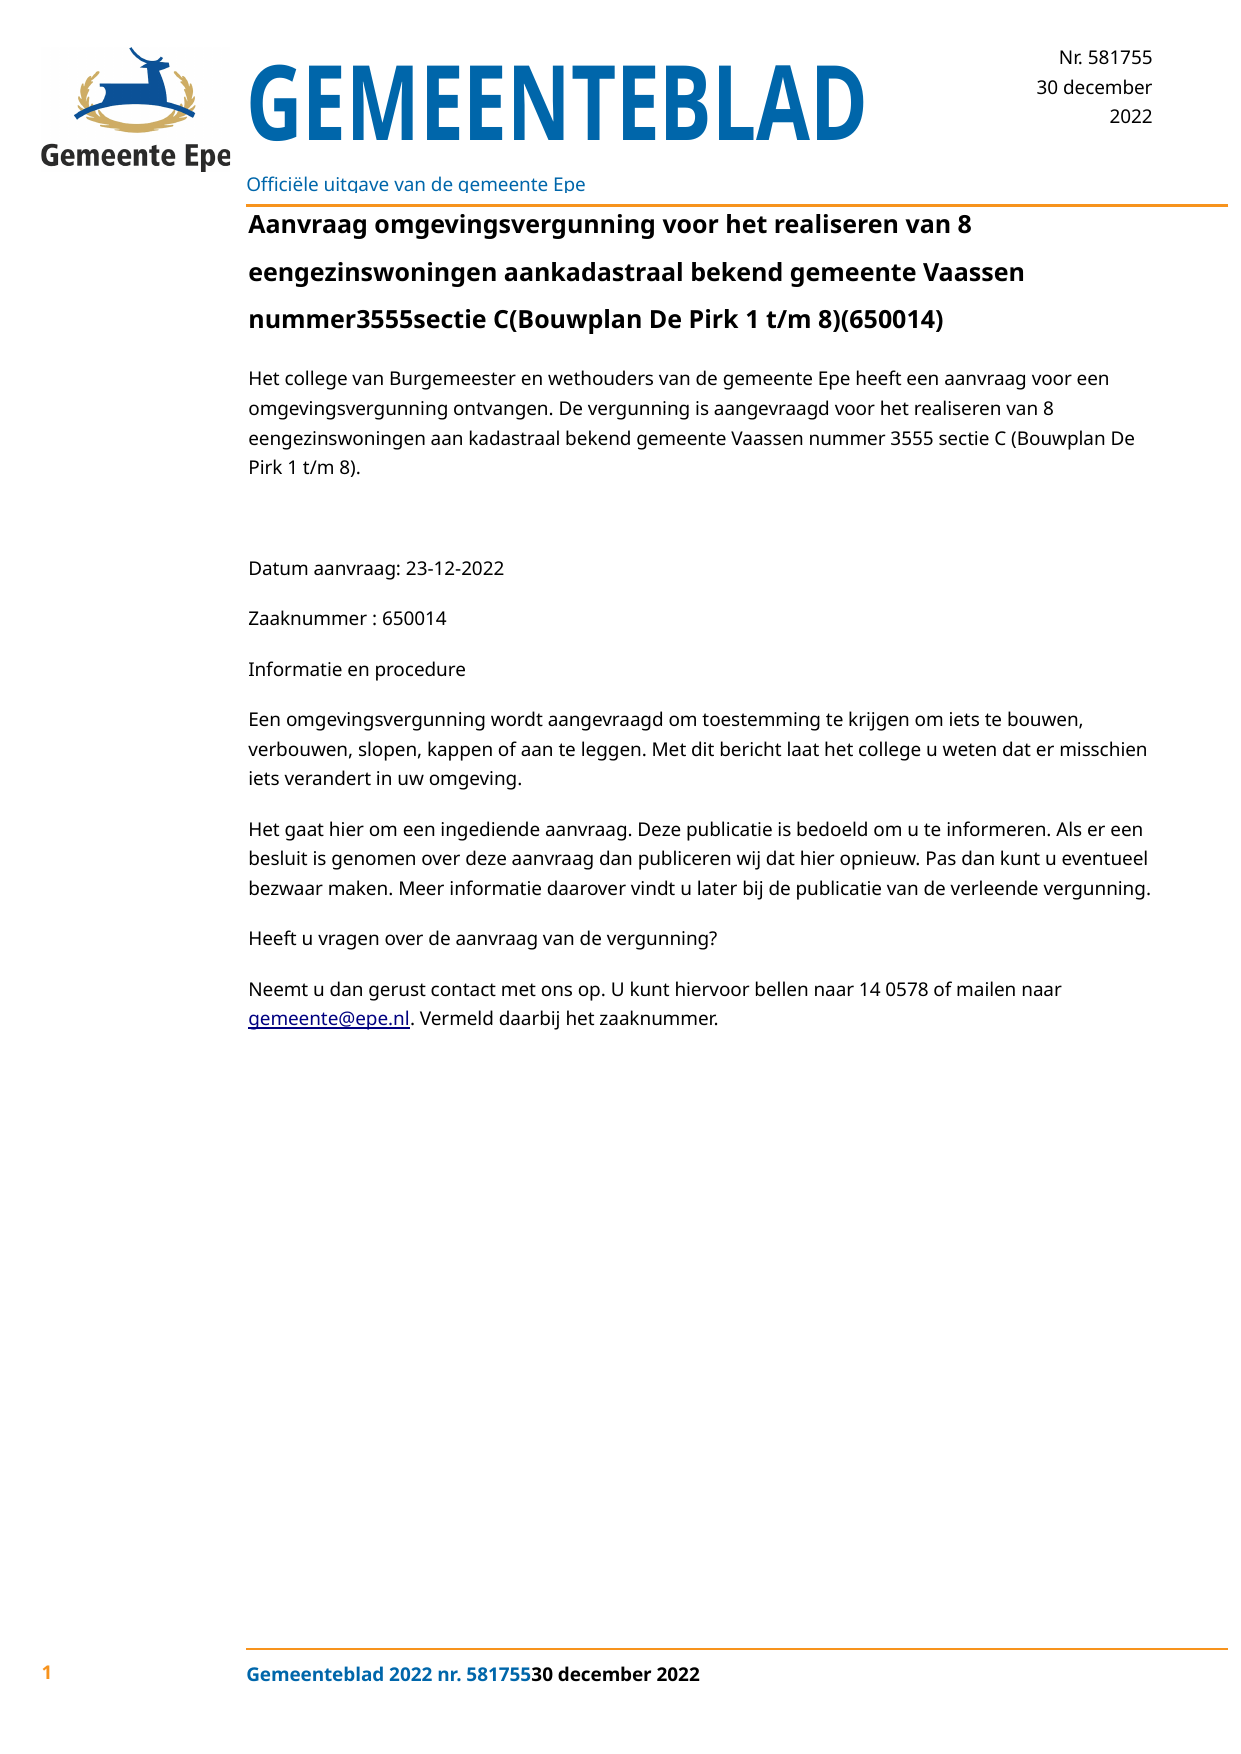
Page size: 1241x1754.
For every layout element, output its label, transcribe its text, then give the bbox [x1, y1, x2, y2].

text Neemt u dan gerust contact met ons op. U kunt hiervoor bellen naar 14 0578 of mailen naar gemeente@epe.nl. Vermeld daarbij het zaaknummer. [248, 976, 1152, 1031]
text Informatie en procedure [248, 656, 1152, 682]
text Datum aanvraag: 23-12-2022 [248, 555, 1152, 581]
text Het gaat hier om een ingediende aanvraag. Deze publicatie is bedoeld om u te informeren. Als er een besluit is genomen over deze aanvraag dan publiceren wij dat hier opnieuw. Pas dan kunt u eventueel bezwaar maken. Meer informatie daarover vindt u later bij de publicatie van de verleende vergunning. [248, 816, 1152, 901]
text Zaaknummer : 650014 [248, 606, 1152, 631]
text Het college van Burgemeester en wethouders van de gemeente Epe heeft een aanvraag voor een omgevingsvergunning ontvangen. De vergunning is aangevraagd voor het realiseren van 8 eengezinswoningen aan kadastraal bekend gemeente Vaassen nummer 3555 sectie C (Bouwplan De Pirk 1 t/m 8). [248, 366, 1152, 480]
picture [41, 47, 231, 172]
text Heeft u vragen over de aanvraag van de vergunning? [248, 926, 1152, 951]
text Een omgevingsvergunning wordt aangevraagd om toestemming te krijgen om iets te bouwen, verbouwen, slopen, kappen of aan te leggen. Met dit bericht laat het college u weten dat er misschien iets verandert in uw omgeving. [248, 706, 1152, 791]
text Aanvraag omgevingsvergunning voor het realiseren van 8 eengezinswoningen aankadastraal bekend gemeente Vaassen nummer3555sectie C(Bouwplan De Pirk 1 t/m 8)(650014) [248, 207, 1152, 336]
